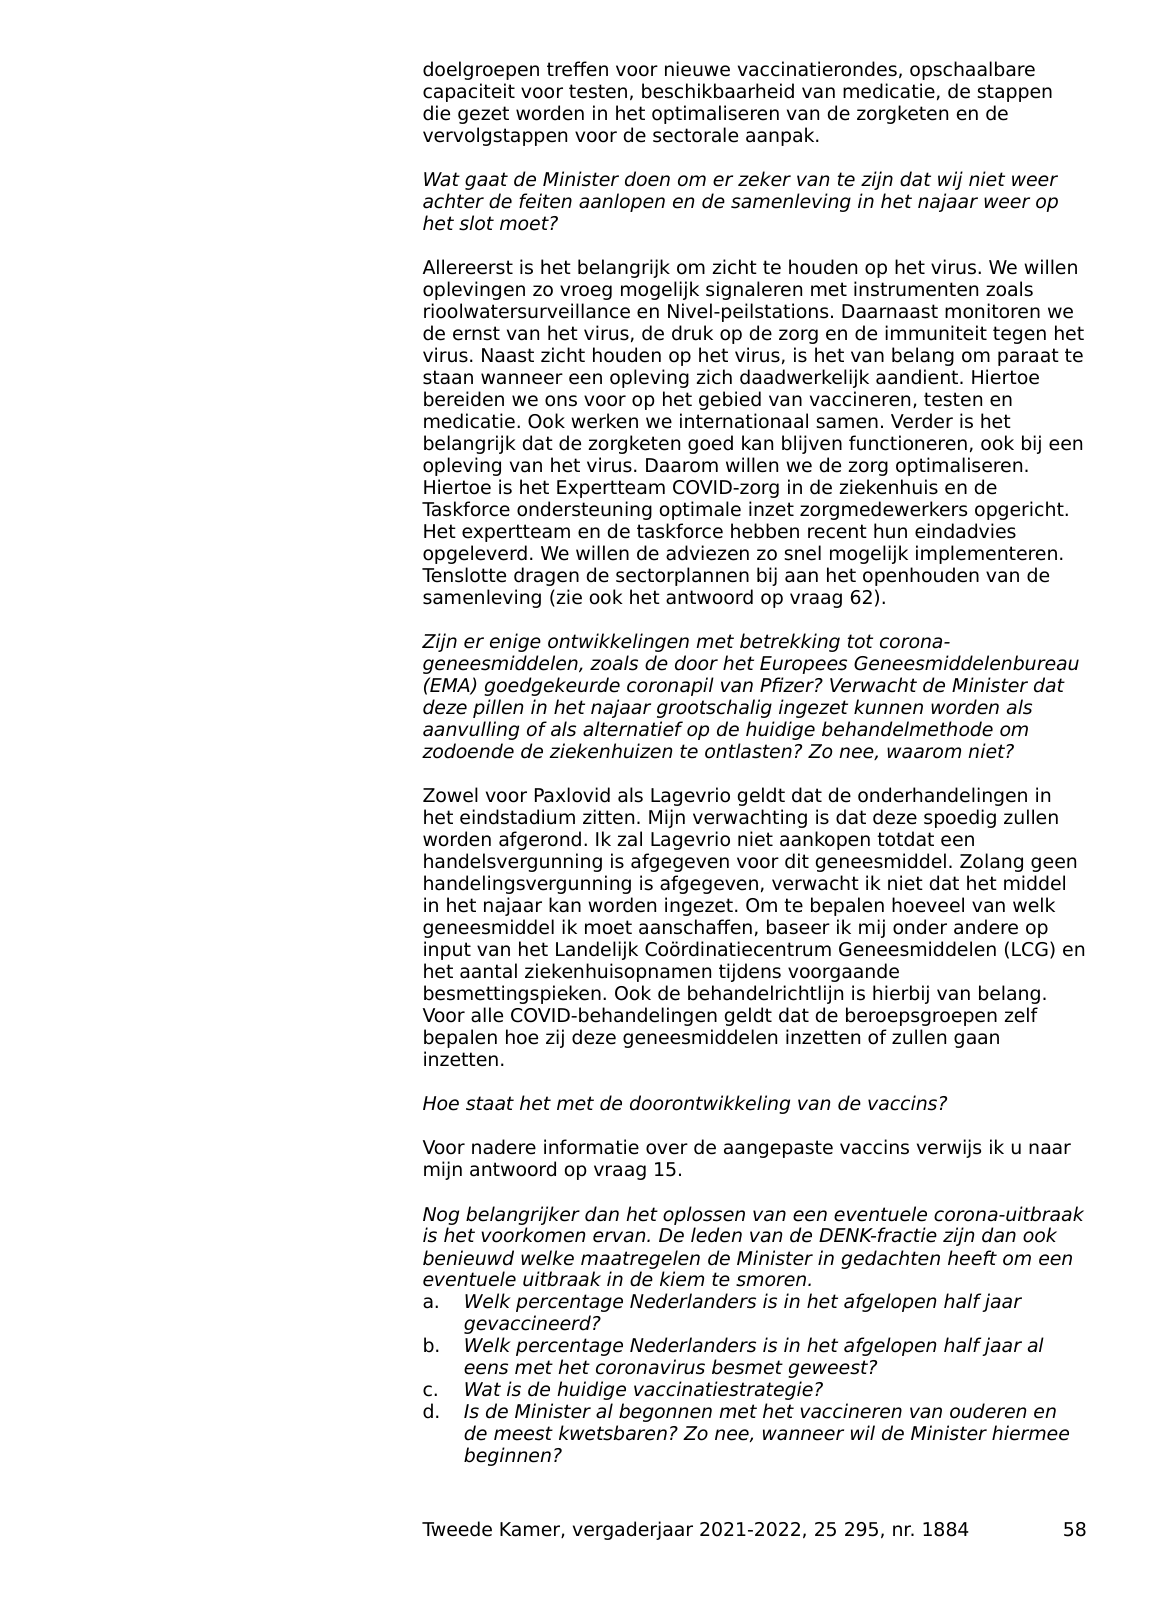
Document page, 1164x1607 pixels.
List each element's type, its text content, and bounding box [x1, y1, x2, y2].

text doelgroepen treffen voor nieuwe vaccinatierondes, opschaalbare capaciteit voor testen, beschikbaarheid van medicatie, de stappen die gezet worden in het optimaliseren van de zorgketen en de vervolgstappen voor de sectorale aanpak. [422, 59, 1087, 147]
text Wat gaat de Minister doen om er zeker van te zijn dat wij niet weer achter de feiten aanlopen en de samenleving in het najaar weer op het slot moet? [422, 169, 1087, 235]
text Zowel voor Paxlovid als Lagevrio geldt dat de onderhandelingen in het eindstadium zitten. Mijn verwachting is dat deze spoedig zullen worden afgerond. Ik zal Lagevrio niet aankopen totdat een handelsvergunning is afgegeven voor dit geneesmiddel. Zolang geen handelingsvergunning is afgegeven, verwacht ik niet dat het middel in het najaar kan worden ingezet. Om te bepalen hoeveel van welk geneesmiddel ik moet aanschaffen, baseer ik mij onder andere op input van het Landelijk Coördinatiecentrum Geneesmiddelen (LCG) en het aantal ziekenhuisopnamen tijdens voorgaande besmettingspieken. Ook de behandelrichtlijn is hierbij van belang. Voor alle COVID-behandelingen geldt dat de beroepsgroepen zelf bepalen hoe zij deze geneesmiddelen inzetten of zullen gaan inzetten. [422, 785, 1087, 1071]
text c. Wat is de huidige vaccinatiestrategie? [422, 1379, 1087, 1401]
text Voor nadere informatie over de aangepaste vaccins verwijs ik u naar mijn antwoord op vraag 15. [422, 1137, 1087, 1181]
text d. Is de Minister al begonnen met het vaccineren van ouderen en de meest kwetsbaren? Zo nee, wanneer wil de Minister hiermee beginnen? [422, 1401, 1087, 1467]
text Nog belangrijker dan het oplossen van een eventuele corona-uitbraak is het voorkomen ervan. De leden van de DENK-fractie zijn dan ook benieuwd welke maatregelen de Minister in gedachten heeft om een eventuele uitbraak in de kiem te smoren. [422, 1203, 1087, 1291]
text Allereerst is het belangrijk om zicht te houden op het virus. We willen oplevingen zo vroeg mogelijk signaleren met instrumenten zoals rioolwatersurveillance en Nivel-peilstations. Daarnaast monitoren we de ernst van het virus, de druk op de zorg en de immuniteit tegen het virus. Naast zicht houden op het virus, is het van belang om paraat te staan wanneer een opleving zich daadwerkelijk aandient. Hiertoe bereiden we ons voor op het gebied van vaccineren, testen en medicatie. Ook werken we internationaal samen. Verder is het belangrijk dat de zorgketen goed kan blijven functioneren, ook bij een opleving van het virus. Daarom willen we de zorg optimaliseren. Hiertoe is het Expertteam COVID-zorg in de ziekenhuis en de Taskforce ondersteuning optimale inzet zorgmedewerkers opgericht. Het expertteam en de taskforce hebben recent hun eindadvies opgeleverd. We willen de adviezen zo snel mogelijk implementeren. Tenslotte dragen de sectorplannen bij aan het openhouden van de samenleving (zie ook het antwoord op vraag 62). [422, 257, 1087, 609]
text a. Welk percentage Nederlanders is in het afgelopen half jaar gevaccineerd? [422, 1291, 1087, 1335]
text b. Welk percentage Nederlanders is in het afgelopen half jaar al eens met het coronavirus besmet geweest? [422, 1335, 1087, 1379]
text Zijn er enige ontwikkelingen met betrekking tot corona-geneesmiddelen, zoals de door het Europees Geneesmiddelenbureau (EMA) goedgekeurde coronapil van Pfizer? Verwacht de Minister dat deze pillen in het najaar grootschalig ingezet kunnen worden als aanvulling of als alternatief op de huidige behandelmethode om zodoende de ziekenhuizen te ontlasten? Zo nee, waarom niet? [422, 631, 1087, 763]
subtitle Hoe staat het met de doorontwikkeling van de vaccins? [422, 1093, 1087, 1115]
